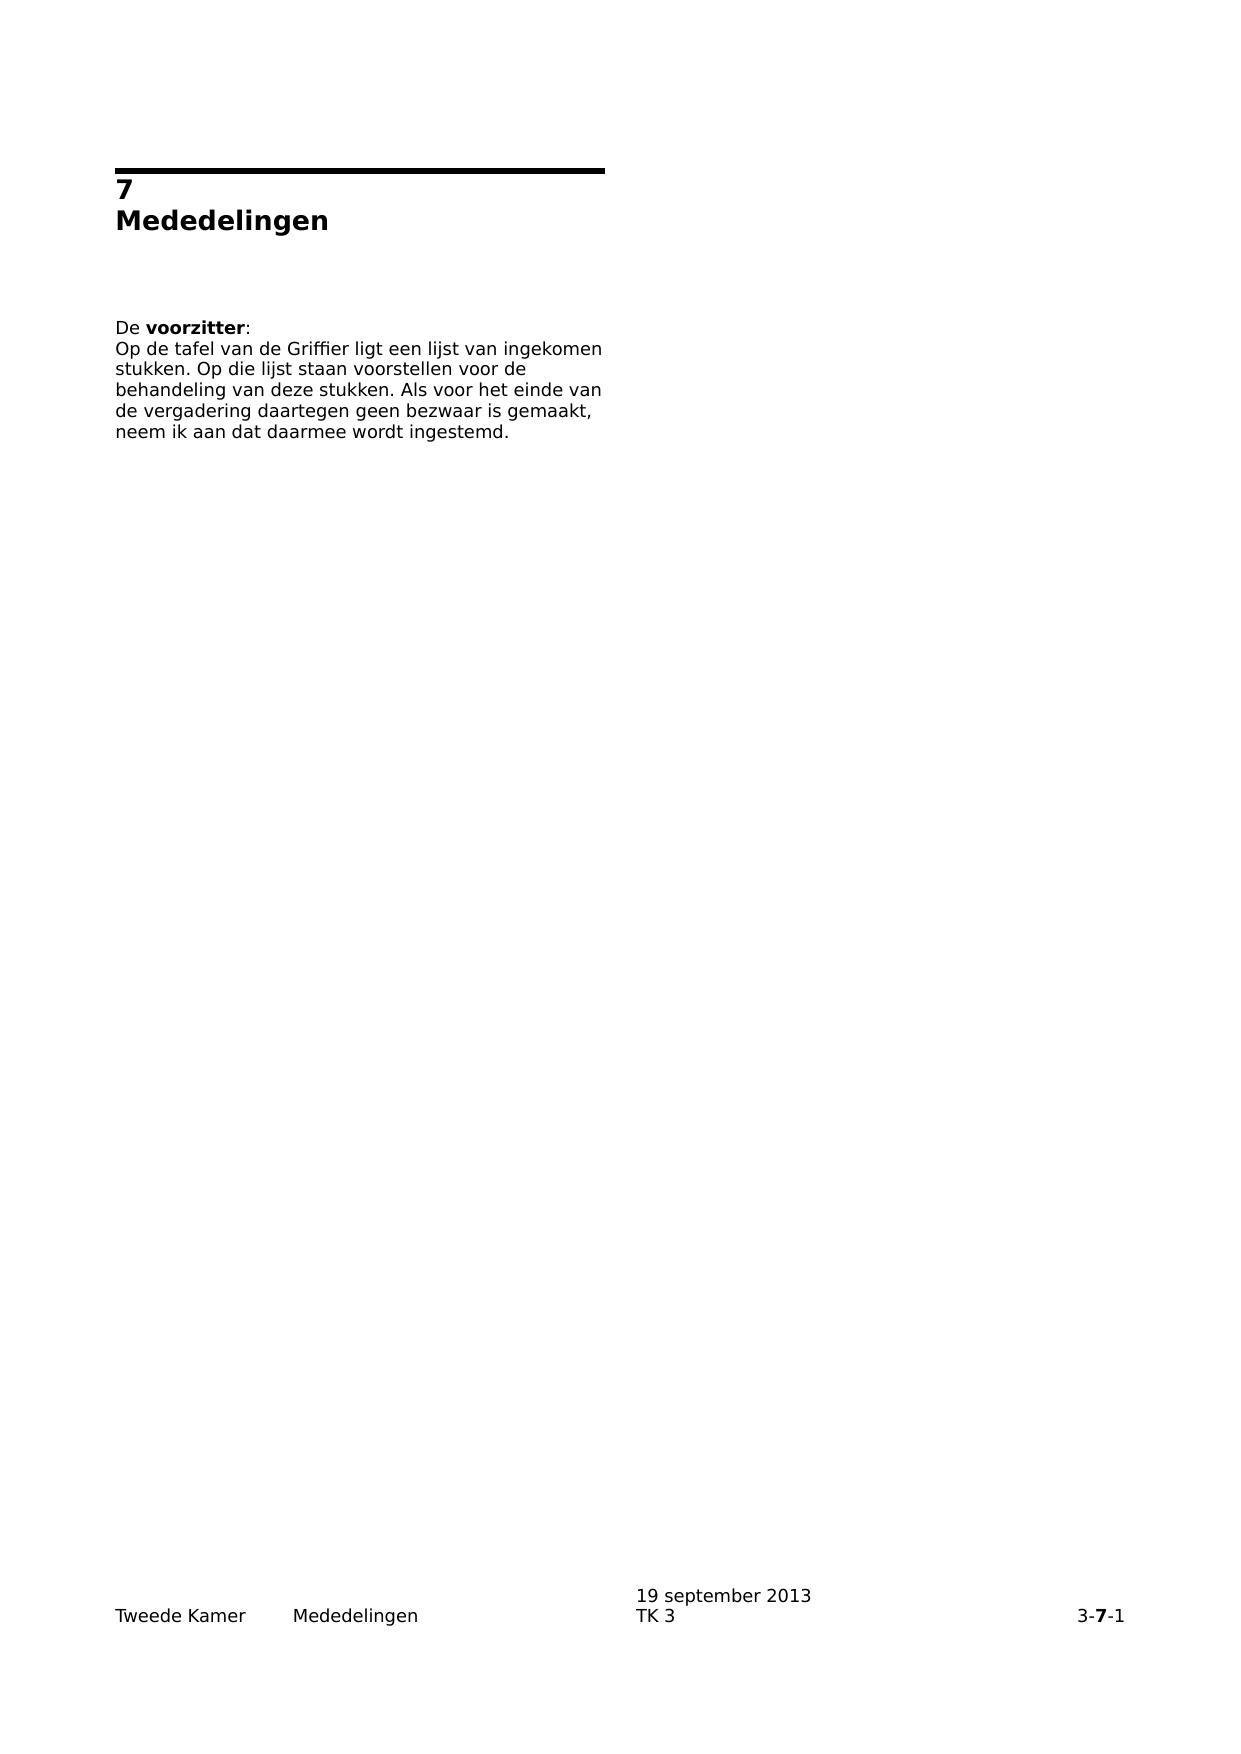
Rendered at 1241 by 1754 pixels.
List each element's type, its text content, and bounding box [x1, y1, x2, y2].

title 7 Mededelingen [115, 174, 605, 237]
text Op de tafel van de Griffier ligt een lijst van ingekomen stukken. Op die lijst staan voorstellen voor de behandeling van deze stukken. Als voor het einde van de vergadering daartegen geen bezwaar is gemaakt, neem ik aan dat daarmee wordt ingestemd. [115, 338, 605, 442]
text De voorzitter: [115, 318, 605, 338]
